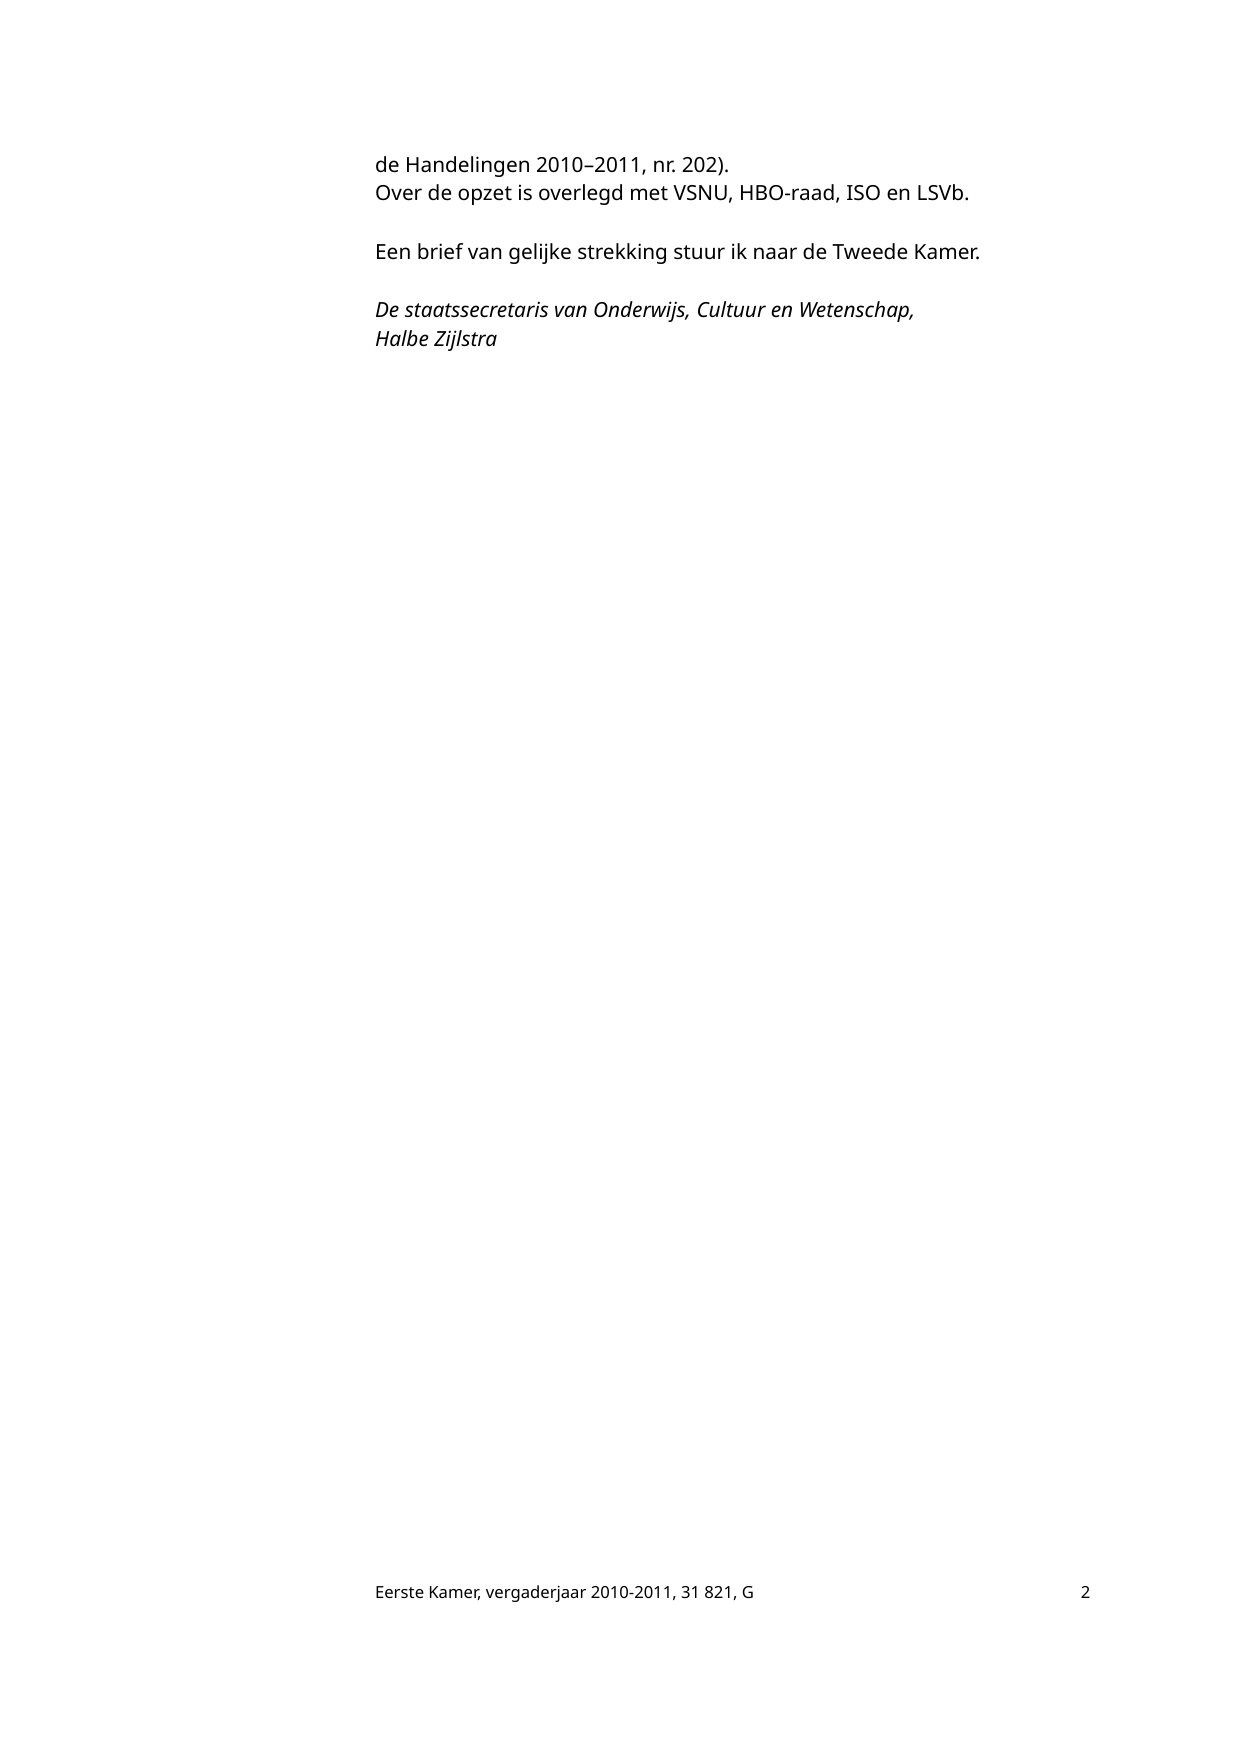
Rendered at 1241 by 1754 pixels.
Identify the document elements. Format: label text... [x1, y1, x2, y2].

text Halbe Zijlstra [375, 324, 1090, 352]
text de Handelingen 2010–2011, nr. 202). [375, 150, 1090, 178]
text De staatssecretaris van Onderwijs, Cultuur en Wetenschap, [375, 295, 1090, 324]
text Een brief van gelijke strekking stuur ik naar de Tweede Kamer. [375, 237, 1090, 265]
text Over de opzet is overlegd met VSNU, HBO-raad, ISO en LSVb. [375, 178, 1090, 207]
